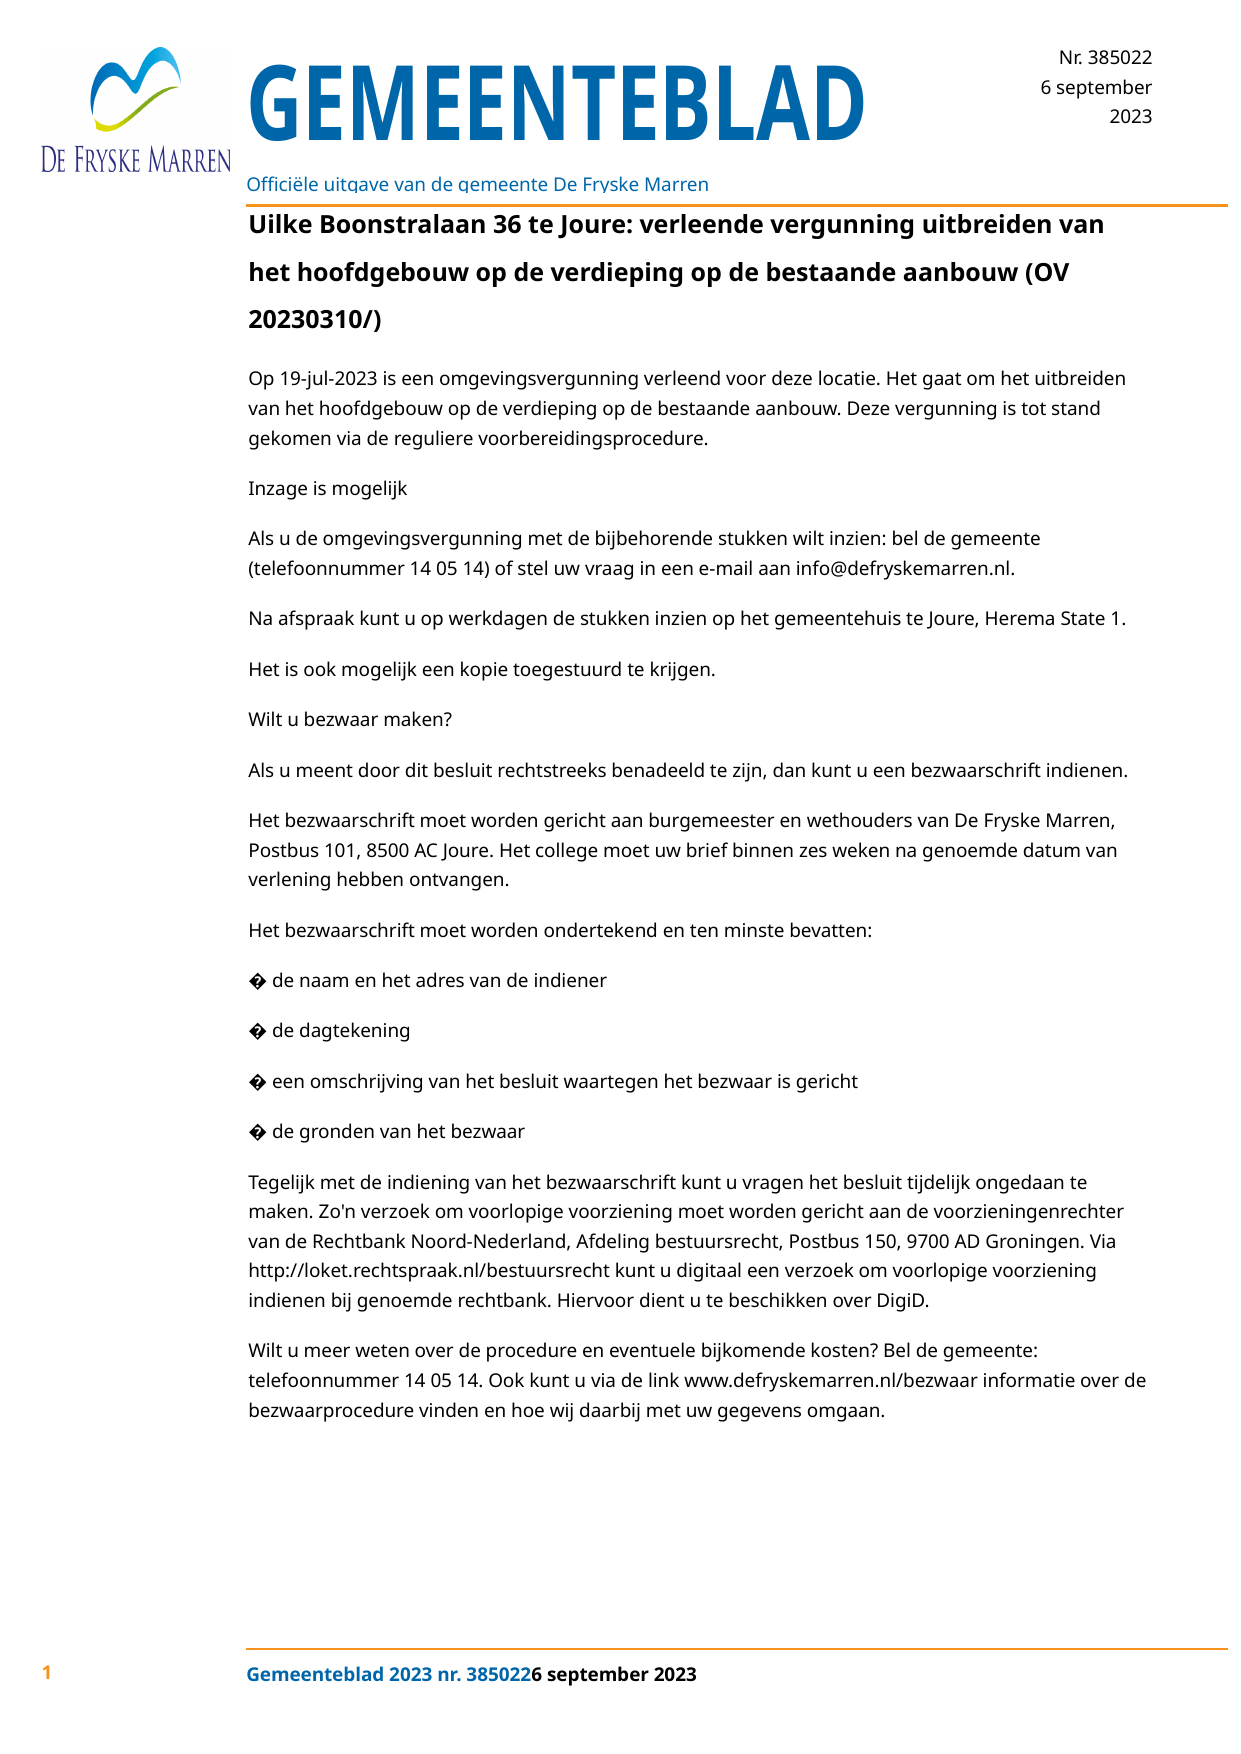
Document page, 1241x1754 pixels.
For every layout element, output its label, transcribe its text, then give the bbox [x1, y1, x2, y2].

text Het bezwaarschrift moet worden ondertekend en ten minste bevatten: [248, 917, 1152, 942]
text Wilt u bezwaar maken? [248, 706, 1152, 732]
text Tegelijk met de indiening van het bezwaarschrift kunt u vragen het besluit tijdelijk ongedaan te maken. Zo'n verzoek om voorlopige voorziening moet worden gericht aan de voorzieningenrechter van de Rechtbank Noord-Nederland, Afdeling bestuursrecht, Postbus 150, 9700 AD Groningen. Via http://loket.rechtspraak.nl/bestuursrecht kunt u digitaal een verzoek om voorlopige voorziening indienen bij genoemde rechtbank. Hiervoor dient u te beschikken over DigiD. [248, 1169, 1152, 1313]
text Na afspraak kunt u op werkdagen de stukken inzien op het gemeentehuis te Joure, Herema State 1. [248, 606, 1152, 631]
text Op 19-jul-2023 is een omgevingsvergunning verleend voor deze locatie. Het gaat om het uitbreiden van het hoofdgebouw op de verdieping op de bestaande aanbouw. Deze vergunning is tot stand gekomen via de reguliere voorbereidingsprocedure. [248, 366, 1152, 450]
text Als u meent door dit besluit rechtstreeks benadeeld te zijn, dan kunt u een bezwaarschrift indienen. [248, 757, 1152, 782]
text Wilt u meer weten over de procedure en eventuele bijkomende kosten? Bel de gemeente: telefoonnummer 14 05 14. Ook kunt u via de link www.defryskemarren.nl/bezwaar informatie over de bezwaarprocedure vinden en hoe wij daarbij met uw gegevens omgaan. [248, 1338, 1152, 1422]
text Het bezwaarschrift moet worden gericht aan burgemeester en wethouders van De Fryske Marren, Postbus 101, 8500 AC Joure. Het college moet uw brief binnen zes weken na genoemde datum van verlening hebben ontvangen. [248, 807, 1152, 892]
text Uilke Boonstralaan 36 te Joure: verleende vergunning uitbreiden van het hoofdgebouw op de verdieping op de bestaande aanbouw (OV 20230310/) [248, 207, 1152, 336]
picture [41, 47, 231, 172]
text Inzage is mogelijk [248, 475, 1152, 501]
text � de gronden van het bezwaar [248, 1118, 1152, 1144]
text � een omschrijving van het besluit waartegen het bezwaar is gericht [248, 1068, 1152, 1094]
text � de naam en het adres van de indiener [248, 967, 1152, 993]
text � de dagtekening [248, 1018, 1152, 1043]
text Het is ook mogelijk een kopie toegestuurd te krijgen. [248, 656, 1152, 682]
text Als u de omgevingsvergunning met de bijbehorende stukken wilt inzien: bel de gemeente (telefoonnummer 14 05 14) of stel uw vraag in een e-mail aan info@defryskemarren.nl. [248, 526, 1152, 581]
